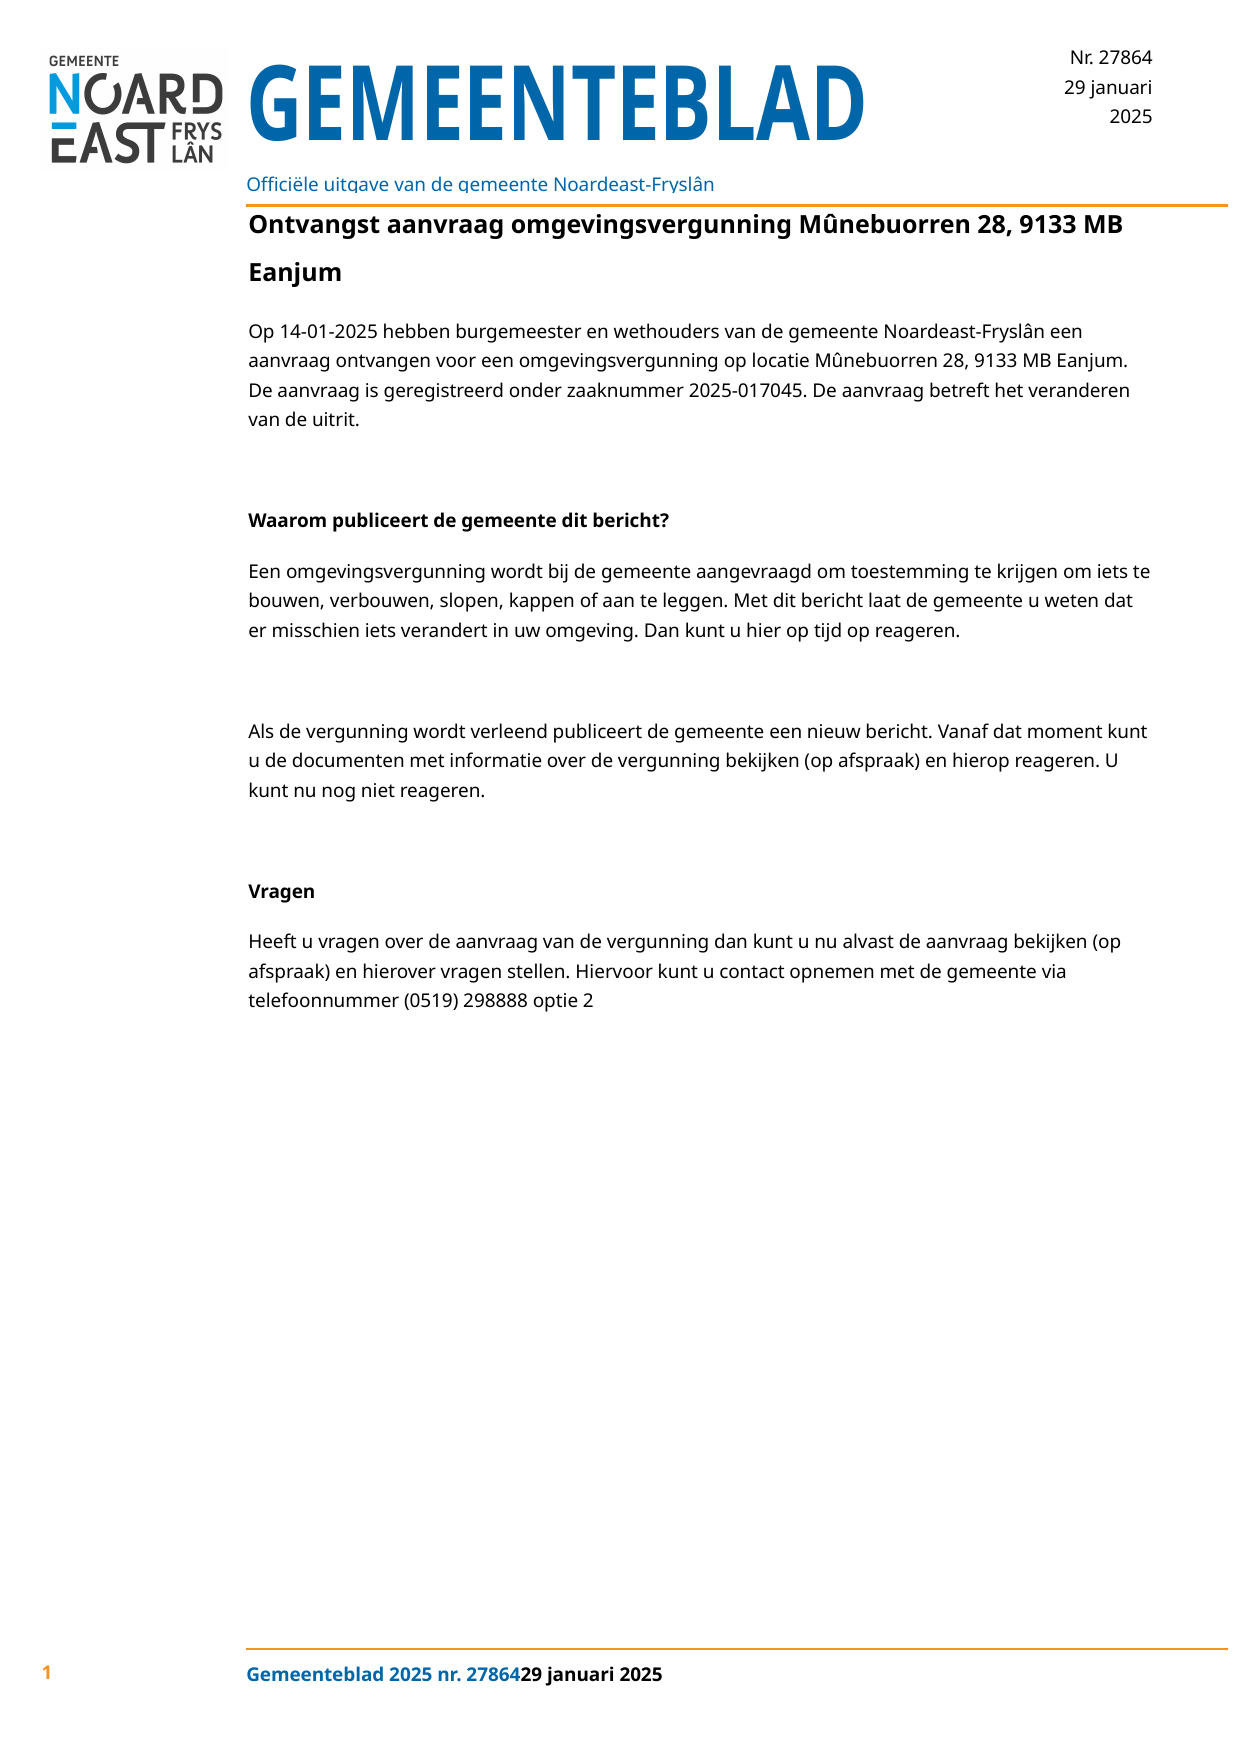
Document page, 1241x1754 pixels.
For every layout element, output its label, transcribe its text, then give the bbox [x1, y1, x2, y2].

text Waarom publiceert de gemeente dit bericht? [248, 507, 1152, 533]
text Een omgevingsvergunning wordt bij de gemeente aangevraagd om toestemming te krijgen om iets te bouwen, verbouwen, slopen, kappen of aan te leggen. Met dit bericht laat de gemeente u weten dat er misschien iets verandert in uw omgeving. Dan kunt u hier op tijd op reageren. [248, 558, 1152, 643]
text Ontvangst aanvraag omgevingsvergunning Mûnebuorren 28, 9133 MB Eanjum [248, 207, 1152, 288]
text Als de vergunning wordt verleend publiceert de gemeente een nieuw bericht. Vanaf dat moment kunt u de documenten met informatie over de vergunning bekijken (op afspraak) en hierop reageren. U kunt nu nog niet reageren. [248, 718, 1152, 803]
text Heeft u vragen over de aanvraag van de vergunning dan kunt u nu alvast de aanvraag bekijken (op afspraak) en hierover vragen stellen. Hiervoor kunt u contact opnemen met de gemeente via telefoonnummer (0519) 298888 optie 2 [248, 928, 1152, 1013]
text Vragen [248, 878, 1152, 904]
picture [41, 47, 231, 172]
text Op 14-01-2025 hebben burgemeester en wethouders van de gemeente Noardeast-Fryslân een aanvraag ontvangen voor een omgevingsvergunning op locatie Mûnebuorren 28, 9133 MB Eanjum. De aanvraag is geregistreerd onder zaaknummer 2025-017045. De aanvraag betreft het veranderen van de uitrit. [248, 318, 1152, 432]
